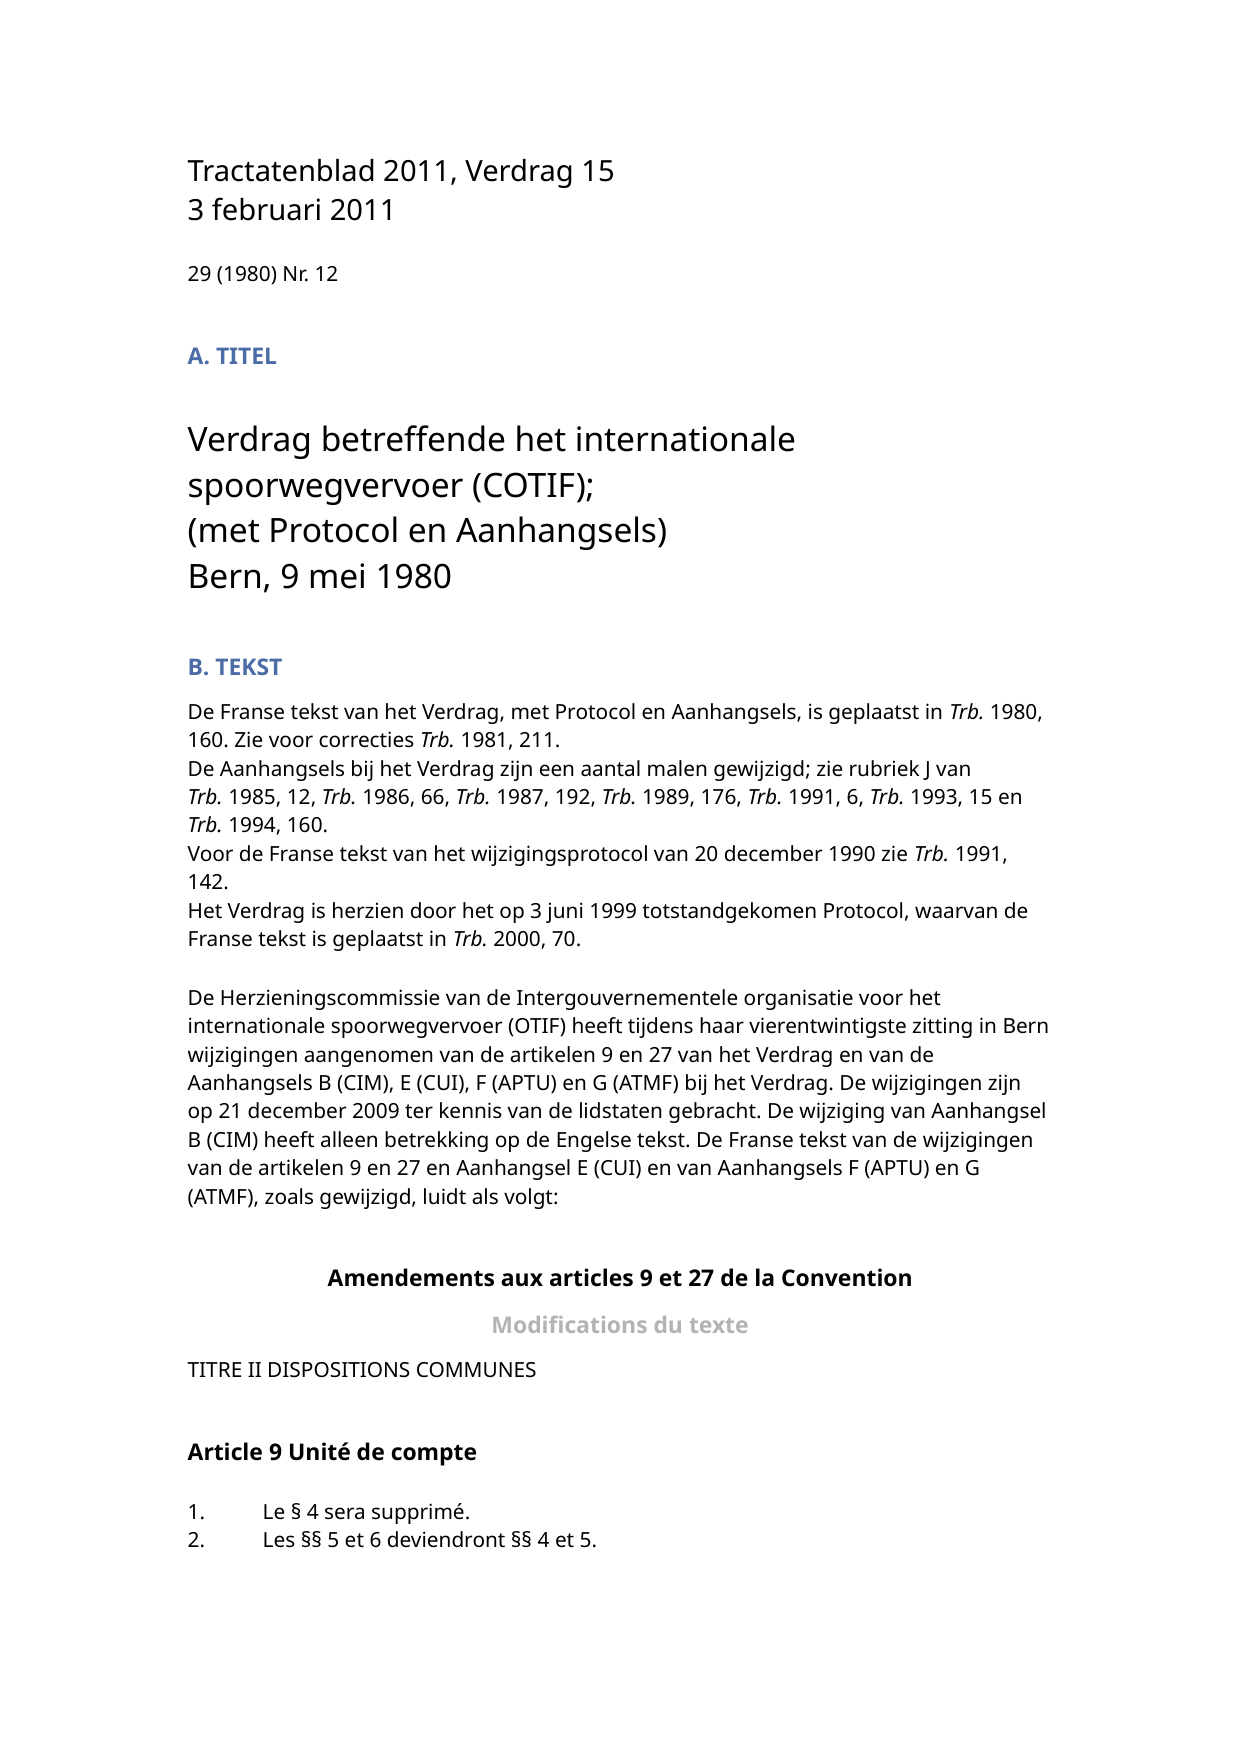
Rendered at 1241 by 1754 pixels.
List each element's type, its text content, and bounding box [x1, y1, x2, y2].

list Le § 4 sera supprimé. [187, 1497, 1053, 1525]
text 29 (1980) Nr. 12 [187, 259, 1053, 287]
text Modifications du texte [187, 1308, 1053, 1340]
text Voor de Franse tekst van het wijzigingsprotocol van 20 december 1990 zie Trb. 1991, 142. [187, 839, 1053, 896]
text (met Protocol en Aanhangsels) [187, 507, 1053, 553]
text Tractatenblad 2011, Verdrag 15 [187, 150, 1053, 190]
list Les §§ 5 et 6 deviendront §§ 4 et 5. [187, 1525, 1053, 1554]
text De Herzieningscommissie van de Intergouvernementele organisatie voor het internationale spoorwegvervoer (OTIF) heeft tijdens haar vierentwintigste zitting in Bern wijzigingen aangenomen van de artikelen 9 en 27 van het Verdrag en van de Aanhangsels B (CIM), E (CUI), F (APTU) en G (ATMF) bij het Verdrag. De wijzigingen zijn op 21 december 2009 ter kennis van de lidstaten gebracht. De wijziging van Aanhangsel B (CIM) heeft alleen betrekking op de Engelse tekst. De Franse tekst van de wijzigingen van de artikelen 9 en 27 en Aanhangsel E (CUI) en van Aanhangsels F (APTU) en G (ATMF), zoals gewijzigd, luidt als volgt: [187, 983, 1053, 1210]
subtitle B. TEKST [187, 651, 1053, 682]
text Verdrag betreffende het internationale spoorwegvervoer (COTIF); [187, 416, 1053, 507]
subtitle Article 9 Unité de compte [187, 1436, 1053, 1467]
subtitle A. TITEL [187, 340, 1053, 371]
text Bern, 9 mei 1980 [187, 553, 1053, 598]
text Het Verdrag is herzien door het op 3 juni 1999 totstandgekomen Protocol, waarvan de Franse tekst is geplaatst in Trb. 2000, 70. [187, 896, 1053, 953]
subtitle Amendements aux articles 9 et 27 de la Convention [187, 1262, 1053, 1293]
text De Aanhangsels bij het Verdrag zijn een aantal malen gewijzigd; zie rubriek J van Trb. 1985, 12, Trb. 1986, 66, Trb. 1987, 192, Trb. 1989, 176, Trb. 1991, 6, Trb. 1993, 15 en Trb. 1994, 160. [187, 754, 1053, 839]
subtitle TITRE II DISPOSITIONS COMMUNES [187, 1355, 1053, 1383]
text De Franse tekst van het Verdrag, met Protocol en Aanhangsels, is geplaatst in Trb. 1980, 160. Zie voor correcties Trb. 1981, 211. [187, 697, 1053, 754]
text 3 februari 2011 [187, 190, 1053, 229]
